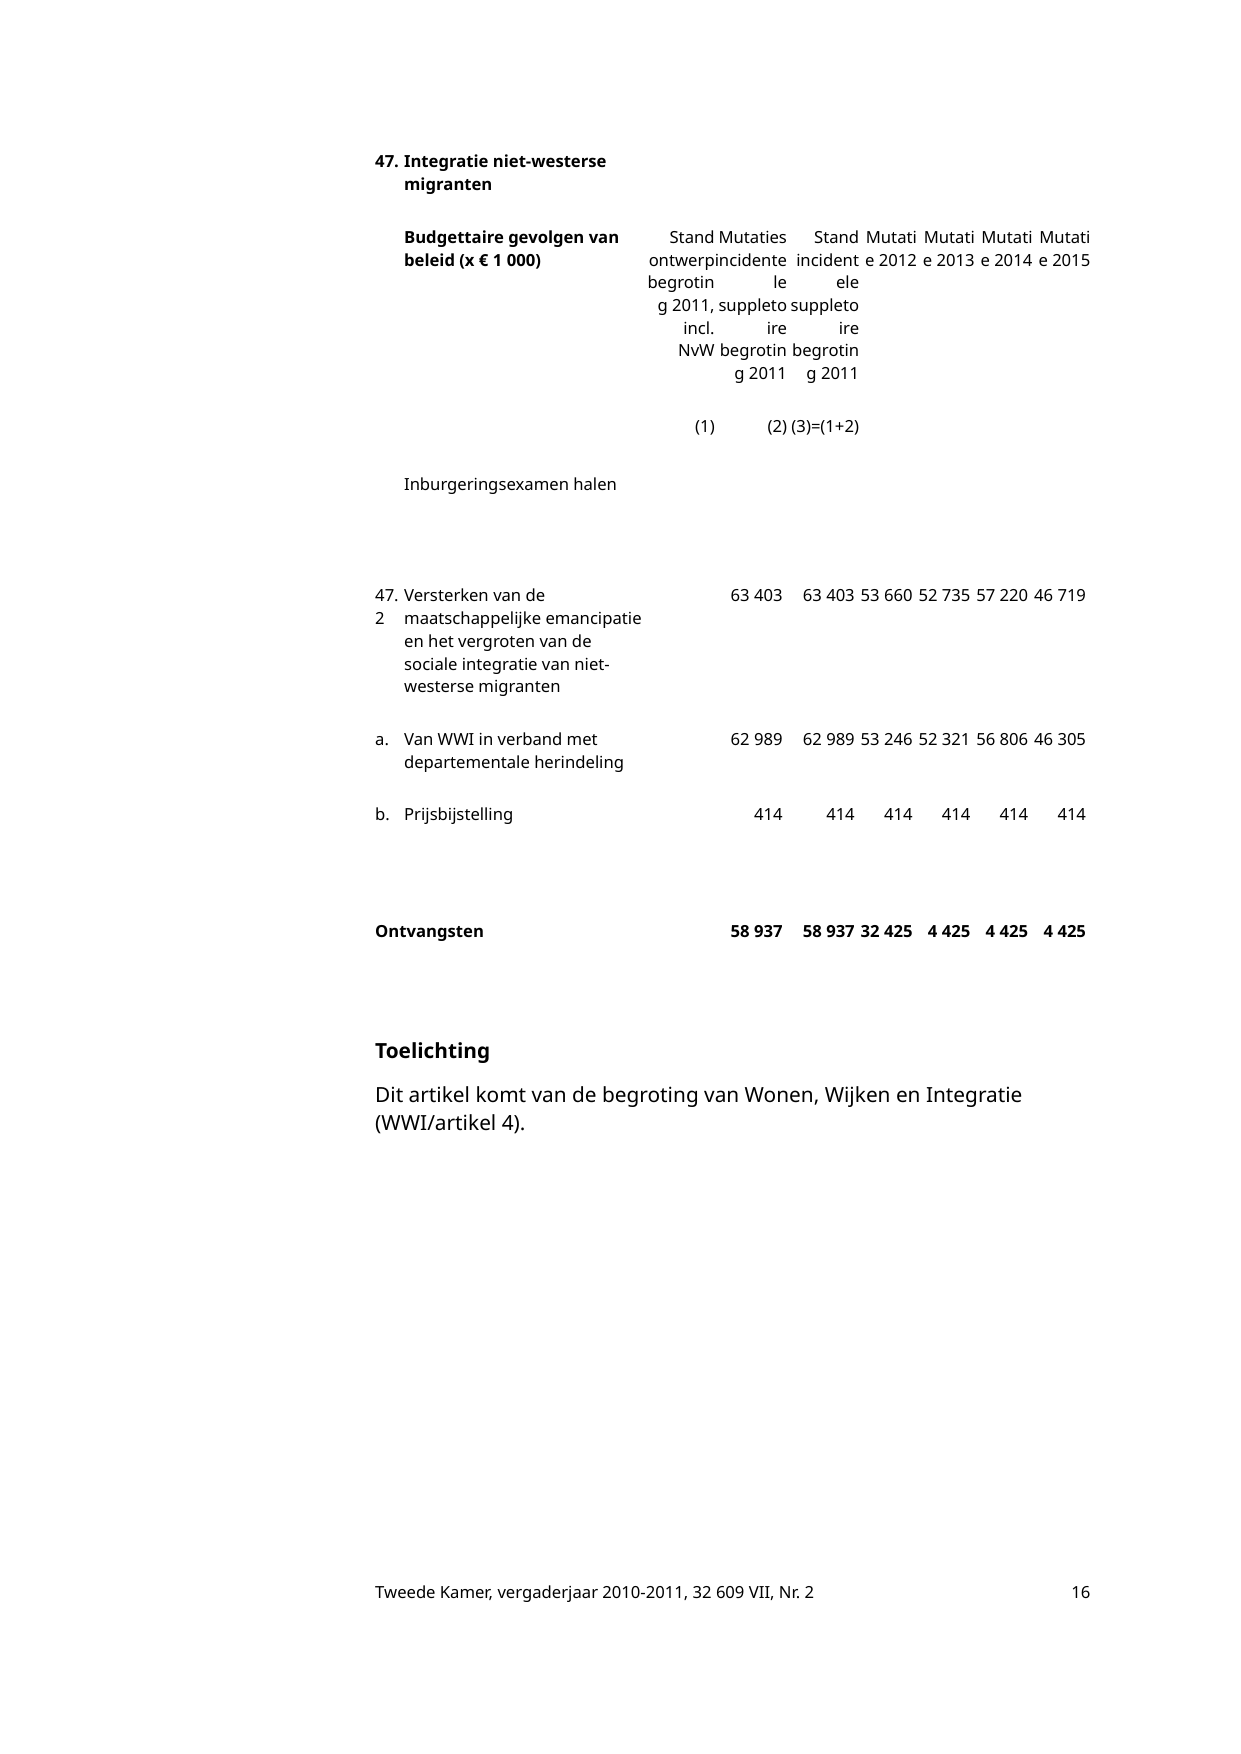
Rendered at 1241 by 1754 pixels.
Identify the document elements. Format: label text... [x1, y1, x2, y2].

table_cell [1032, 861, 1090, 920]
text Toelichting [375, 1037, 1090, 1065]
table_cell 414 [714, 803, 787, 861]
table_cell 414 [975, 803, 1032, 861]
table_cell Inburgeringsexamen halen [404, 473, 642, 526]
text Dit artikel komt van de begroting van Wonen, Wijken en Integratie (WWI/artikel 4). [375, 1080, 1090, 1137]
table_header 47. [375, 150, 404, 225]
table_cell Budgettaire gevolgen van beleid (x € 1 000) [404, 225, 642, 414]
table_cell 46 305 [1032, 728, 1090, 803]
table_cell [859, 414, 917, 473]
table_cell 63 403 [714, 584, 787, 727]
table_cell (3)=(1+2) [787, 414, 859, 473]
table_header Integratie niet-westerse migranten [404, 150, 642, 225]
table_cell Mutatie 2012 [859, 225, 917, 414]
table_cell [375, 861, 404, 920]
table_cell [714, 526, 787, 584]
table_cell 414 [1032, 803, 1090, 861]
table_cell [404, 414, 642, 473]
table_cell 56 806 [975, 728, 1032, 803]
table_cell [375, 414, 404, 473]
table_header [714, 150, 787, 225]
table_cell [714, 861, 787, 920]
table_cell Stand ontwerp begroting 2011, incl. NvW [642, 225, 714, 414]
table_cell Ontvangsten [375, 920, 642, 978]
table_cell [787, 473, 859, 526]
table_cell [917, 414, 974, 473]
table_cell 52 735 [917, 584, 974, 727]
table_cell 4 425 [917, 920, 974, 978]
table_cell Stand incidentele suppletoire begroting 2011 [787, 225, 859, 414]
table_cell 53 660 [859, 584, 917, 727]
table_cell (2) [714, 414, 787, 473]
table_cell [642, 526, 714, 584]
table_cell [975, 861, 1032, 920]
table_cell 414 [787, 803, 859, 861]
table_cell 46 719 [1032, 584, 1090, 727]
table_cell [787, 526, 859, 584]
table_cell [975, 473, 1032, 526]
table_cell 47.2 [375, 584, 404, 727]
table_cell [975, 414, 1032, 473]
table_cell [1032, 526, 1090, 584]
table_cell 58 937 [714, 920, 787, 978]
table_cell [404, 526, 642, 584]
table_cell 4 425 [1032, 920, 1090, 978]
table_cell [1032, 473, 1090, 526]
table_cell [404, 861, 642, 920]
table_cell [714, 473, 787, 526]
table_cell [859, 526, 917, 584]
table_cell a. [375, 728, 404, 803]
table_cell 62 989 [714, 728, 787, 803]
table_header [787, 150, 859, 225]
table_cell Van WWI in verband met departementale herindeling [404, 728, 642, 803]
table_cell [917, 861, 974, 920]
table_cell 53 246 [859, 728, 917, 803]
table_cell 58 937 [787, 920, 859, 978]
table_header [859, 150, 917, 225]
table_cell [642, 473, 714, 526]
table_cell b. [375, 803, 404, 861]
table_cell [975, 526, 1032, 584]
table_cell 32 425 [859, 920, 917, 978]
table_header [975, 150, 1032, 225]
table_cell Versterken van de maatschappelijke emancipatie en het vergroten van de sociale integratie van niet-westerse migranten [404, 584, 642, 727]
table_cell Mutatie 2015 [1032, 225, 1090, 414]
table_cell Prijsbijstelling [404, 803, 642, 861]
table_cell [642, 803, 714, 861]
table_cell Mutatie 2014 [975, 225, 1032, 414]
table_cell [375, 225, 404, 414]
table_cell [917, 473, 974, 526]
table_cell 62 989 [787, 728, 859, 803]
table_cell [642, 584, 714, 727]
table_cell [917, 526, 974, 584]
table_cell 63 403 [787, 584, 859, 727]
table_header [642, 150, 714, 225]
table_cell [859, 861, 917, 920]
table_cell (1) [642, 414, 714, 473]
table_cell [642, 728, 714, 803]
table_cell 4 425 [975, 920, 1032, 978]
table_cell [1032, 414, 1090, 473]
table_cell 57 220 [975, 584, 1032, 727]
table_cell 414 [859, 803, 917, 861]
table_cell Mutaties incidentele suppletoire begroting 2011 [714, 225, 787, 414]
table_cell [859, 473, 917, 526]
table_cell 52 321 [917, 728, 974, 803]
table_cell 414 [917, 803, 974, 861]
table_cell [375, 526, 404, 584]
table_cell [642, 920, 714, 978]
table_cell [787, 861, 859, 920]
table_cell Mutatie 2013 [917, 225, 974, 414]
table_cell [375, 473, 404, 526]
table_header [917, 150, 974, 225]
table_header [1032, 150, 1090, 225]
table_cell [642, 861, 714, 920]
